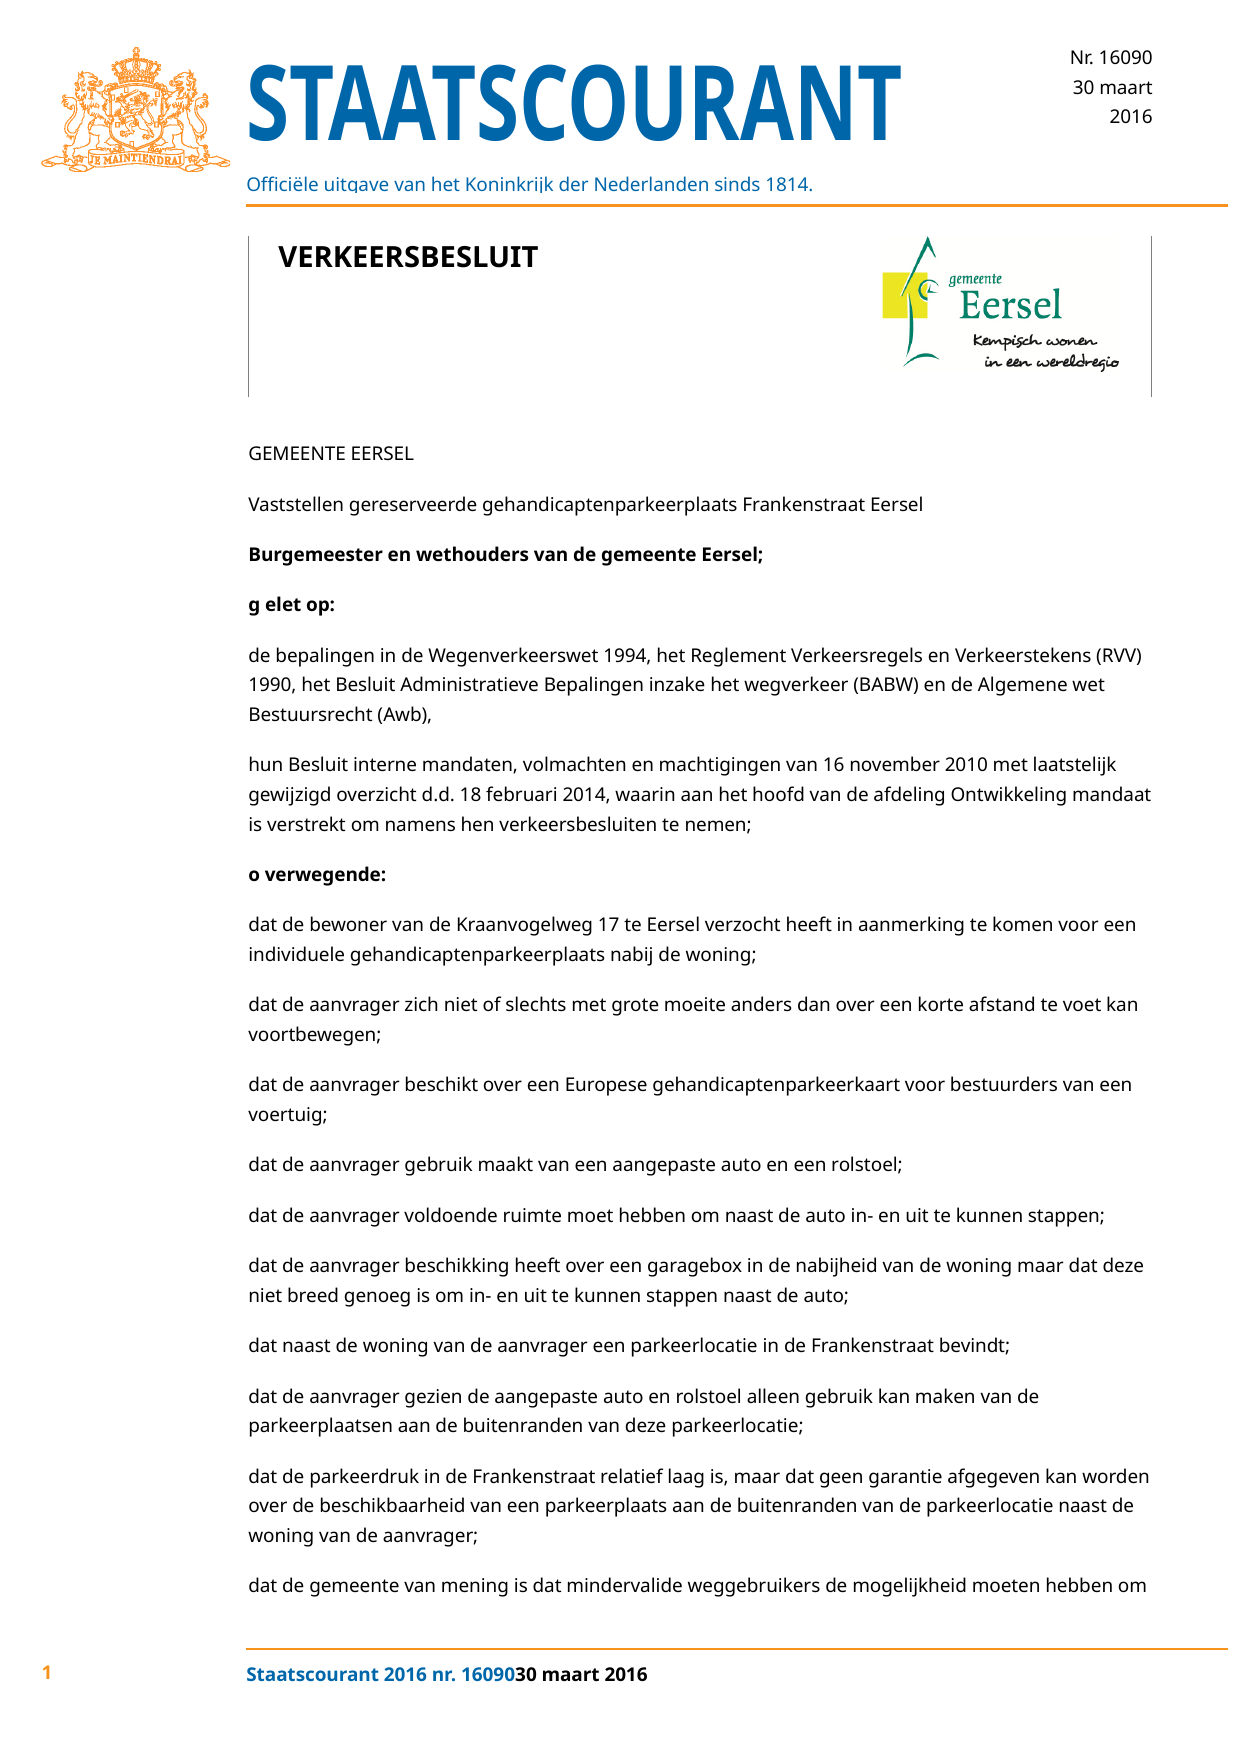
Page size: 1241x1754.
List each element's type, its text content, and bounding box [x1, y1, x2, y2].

text Burgemeester en wethouders van de gemeente Eersel; [248, 541, 1152, 567]
text dat naast de woning van de aanvrager een parkeerlocatie in de Frankenstraat bevindt; [248, 1332, 1152, 1358]
text hun Besluit interne mandaten, volmachten en machtigingen van 16 november 2010 met laatstelijk gewijzigd overzicht d.d. 18 februari 2014, waarin aan het hoofd van de afdeling Ontwikkeling mandaat is verstrekt om namens hen verkeersbesluiten te nemen; [248, 752, 1152, 836]
text dat de aanvrager beschikking heeft over een garagebox in de nabijheid van de woning maar dat deze niet breed genoeg is om in- en uit te kunnen stappen naast de auto; [248, 1252, 1152, 1308]
picture [41, 47, 231, 172]
text dat de aanvrager gezien de aangepaste auto en rolstoel alleen gebruik kan maken van de parkeerplaatsen aan de buitenranden van deze parkeerlocatie; [248, 1383, 1152, 1438]
text de bepalingen in de Wegenverkeerswet 1994, het Reglement Verkeersregels en Verkeerstekens (RVV) 1990, het Besluit Administratieve Bepalingen inzake het wegverkeer (BABW) en de Algemene wet Bestuursrecht (Awb), [248, 642, 1152, 727]
text dat de aanvrager zich niet of slechts met grote moeite anders dan over een korte afstand te voet kan voortbewegen; [248, 992, 1152, 1047]
text o verwegende: [248, 861, 1152, 887]
picture [882, 236, 1119, 372]
text dat de gemeente van mening is dat mindervalide weggebruikers de mogelijkheid moeten hebben om [248, 1572, 1152, 1598]
table_header VERKEERSBESLUIT [249, 236, 850, 397]
text dat de aanvrager gebruik maakt van een aangepaste auto en een rolstoel; [248, 1152, 1152, 1177]
text dat de aanvrager beschikt over een Europese gehandicaptenparkeerkaart voor bestuurders van een voertuig; [248, 1072, 1152, 1127]
table_header [850, 236, 1151, 397]
text g elet op: [248, 592, 1152, 617]
text dat de parkeerdruk in de Frankenstraat relatief laag is, maar dat geen garantie afgegeven kan worden over de beschikbaarheid van een parkeerplaats aan de buitenranden van de parkeerlocatie naast de woning van de aanvrager; [248, 1463, 1152, 1548]
text GEMEENTE EERSEL [248, 440, 1152, 466]
text dat de aanvrager voldoende ruimte moet hebben om naast de auto in- en uit te kunnen stappen; [248, 1202, 1152, 1228]
text Vaststellen gereserveerde gehandicaptenparkeerplaats Frankenstraat Eersel [248, 491, 1152, 516]
text dat de bewoner van de Kraanvogelweg 17 te Eersel verzocht heeft in aanmerking te komen voor een individuele gehandicaptenparkeerplaats nabij de woning; [248, 912, 1152, 967]
